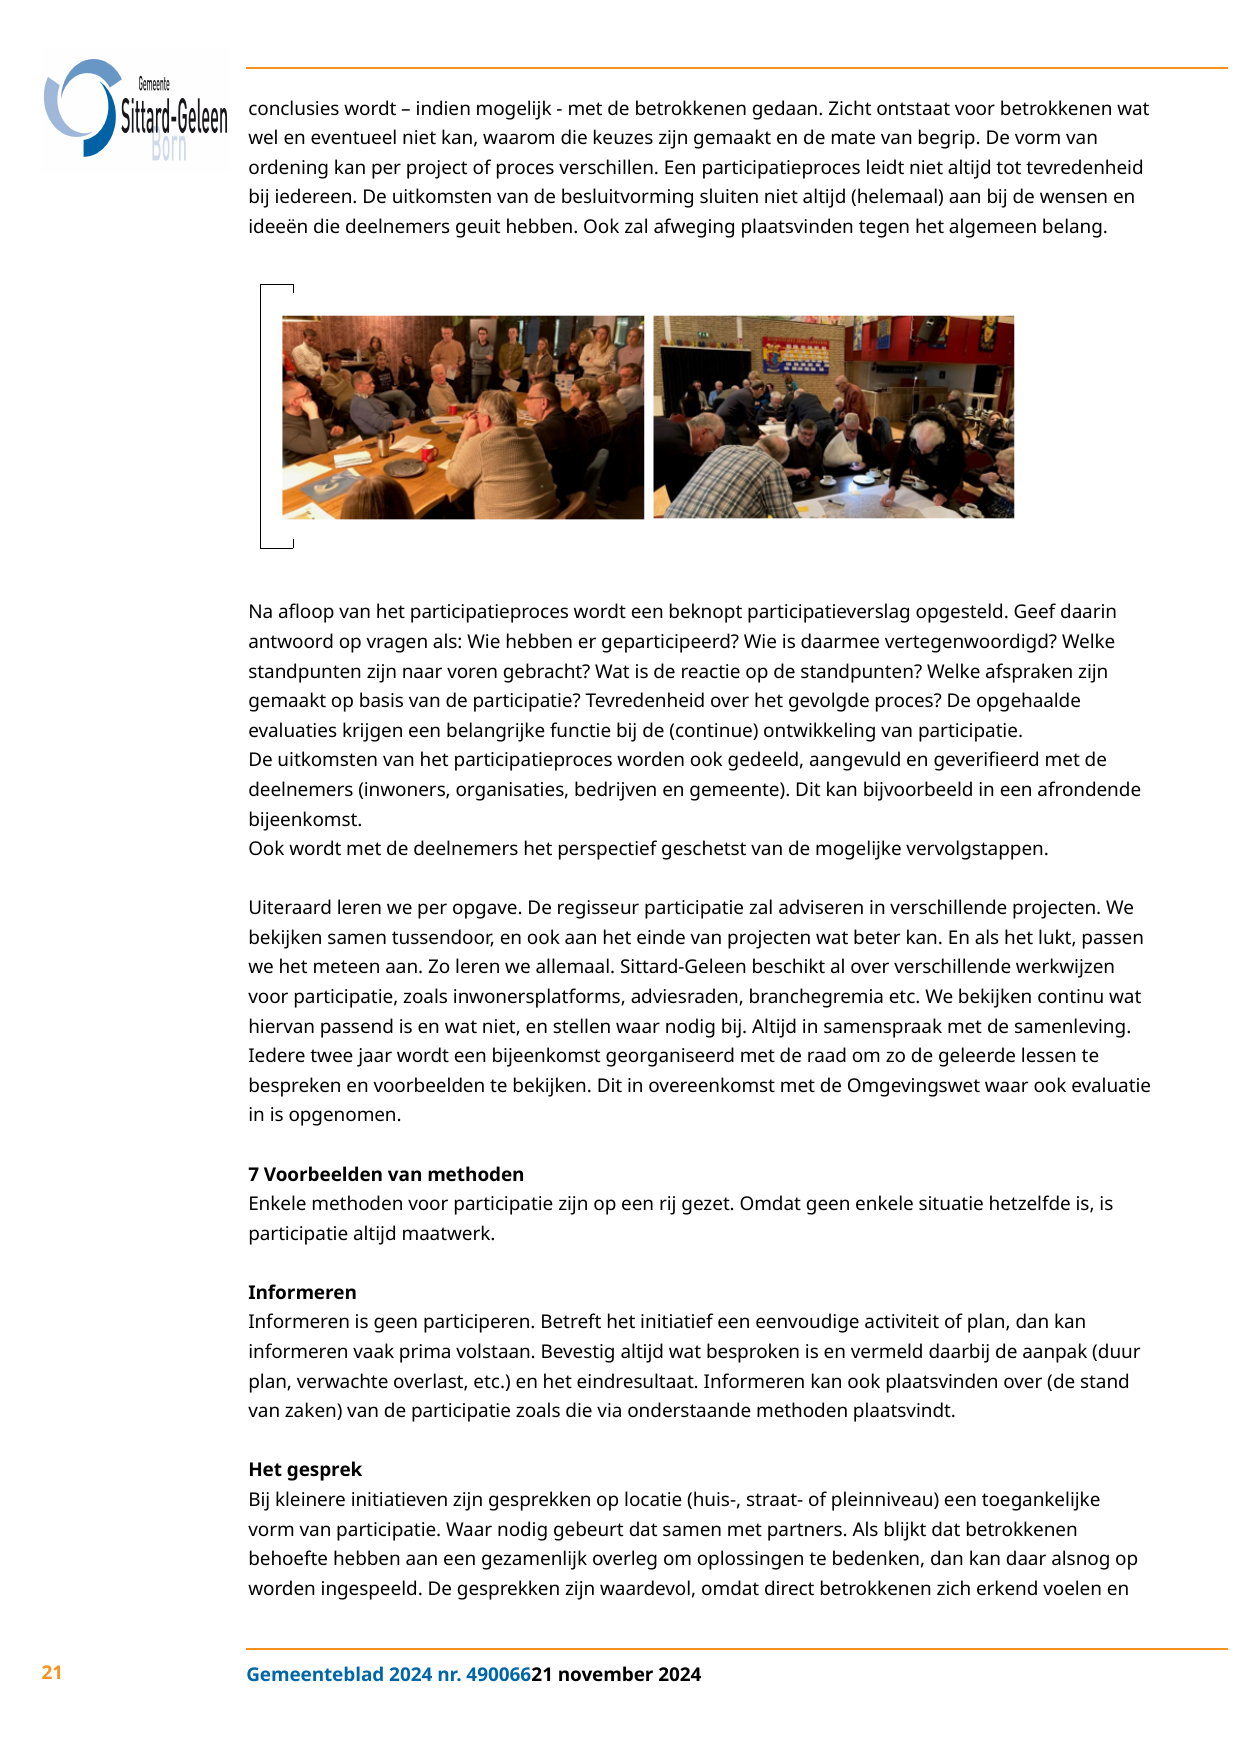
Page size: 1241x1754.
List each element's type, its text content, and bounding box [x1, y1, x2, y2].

picture [41, 47, 231, 172]
picture [268, 293, 1037, 539]
text conclusies wordt – indien mogelijk - met de betrokkenen gedaan. Zicht ontstaat voor betrokkenen wat wel en eventueel niet kan, waarom die keuzes zijn gemaakt en de mate van begrip. De vorm van ordening kan per project of proces verschillen. Een participatieproces leidt niet altijd tot tevredenheid bij iedereen. De uitkomsten van de besluitvorming sluiten niet altijd (helemaal) aan bij de wensen en ideeën die deelnemers geuit hebben. Ook zal afweging plaatsvinden tegen het algemeen belang. [248, 95, 1152, 239]
text Informeren is geen participeren. Betreft het initiatief een eenvoudige activiteit of plan, dan kan informeren vaak prima volstaan. Bevestig altijd wat besproken is en vermeld daarbij de aanpak (duur plan, verwachte overlast, etc.) en het eindresultaat. Informeren kan ook plaatsvinden over (de stand van zaken) van de participatie zoals die via onderstaande methoden plaatsvindt. [248, 1309, 1152, 1423]
text Het gesprek [248, 1457, 1152, 1482]
text Iedere twee jaar wordt een bijeenkomst georganiseerd met de raad om zo de geleerde lessen te bespreken en voorbeelden te bekijken. Dit in overeenkomst met de Omgevingswet waar ook evaluatie in is opgenomen. [248, 1042, 1152, 1127]
text Uiteraard leren we per opgave. De regisseur participatie zal adviseren in verschillende projecten. We bekijken samen tussendoor, en ook aan het einde van projecten wat beter kan. En als het lukt, passen we het meteen aan. Zo leren we allemaal. Sittard-Geleen beschikt al over verschillende werkwijzen voor participatie, zoals inwonersplatforms, adviesraden, branchegremia etc. We bekijken continu wat hiervan passend is en wat niet, en stellen waar nodig bij. Altijd in samenspraak met de samenleving. [248, 894, 1152, 1038]
text 7 Voorbeelden van methoden [248, 1161, 1152, 1186]
text De uitkomsten van het participatieproces worden ook gedeeld, aangevuld en geverifieerd met de deelnemers (inwoners, organisaties, bedrijven en gemeente). Dit kan bijvoorbeeld in een afrondende bijeenkomst. [248, 747, 1152, 831]
text Enkele methoden voor participatie zijn op een rij gezet. Omdat geen enkele situatie hetzelfde is, is participatie altijd maatwerk. [248, 1190, 1152, 1246]
text Na afloop van het participatieproces wordt een beknopt participatieverslag opgesteld. Geef daarin antwoord op vragen als: Wie hebben er geparticipeerd? Wie is daarmee vertegenwoordigd? Welke standpunten zijn naar voren gebracht? Wat is de reactie op de standpunten? Welke afspraken zijn gemaakt op basis van de participatie? Tevredenheid over het gevolgde proces? De opgehaalde evaluaties krijgen een belangrijke functie bij de (continue) ontwikkeling van participatie. [248, 599, 1152, 743]
text Bij kleinere initiatieven zijn gesprekken op locatie (huis-, straat- of pleinniveau) een toegankelijke vorm van participatie. Waar nodig gebeurt dat samen met partners. Als blijkt dat betrokkenen behoefte hebben aan een gezamenlijk overleg om oplossingen te bedenken, dan kan daar alsnog op worden ingespeeld. De gesprekken zijn waardevol, omdat direct betrokkenen zich erkend voelen en [248, 1486, 1152, 1601]
text Informeren [248, 1279, 1152, 1305]
text Ook wordt met de deelnemers het perspectief geschetst van de mogelijke vervolgstappen. [248, 835, 1152, 861]
